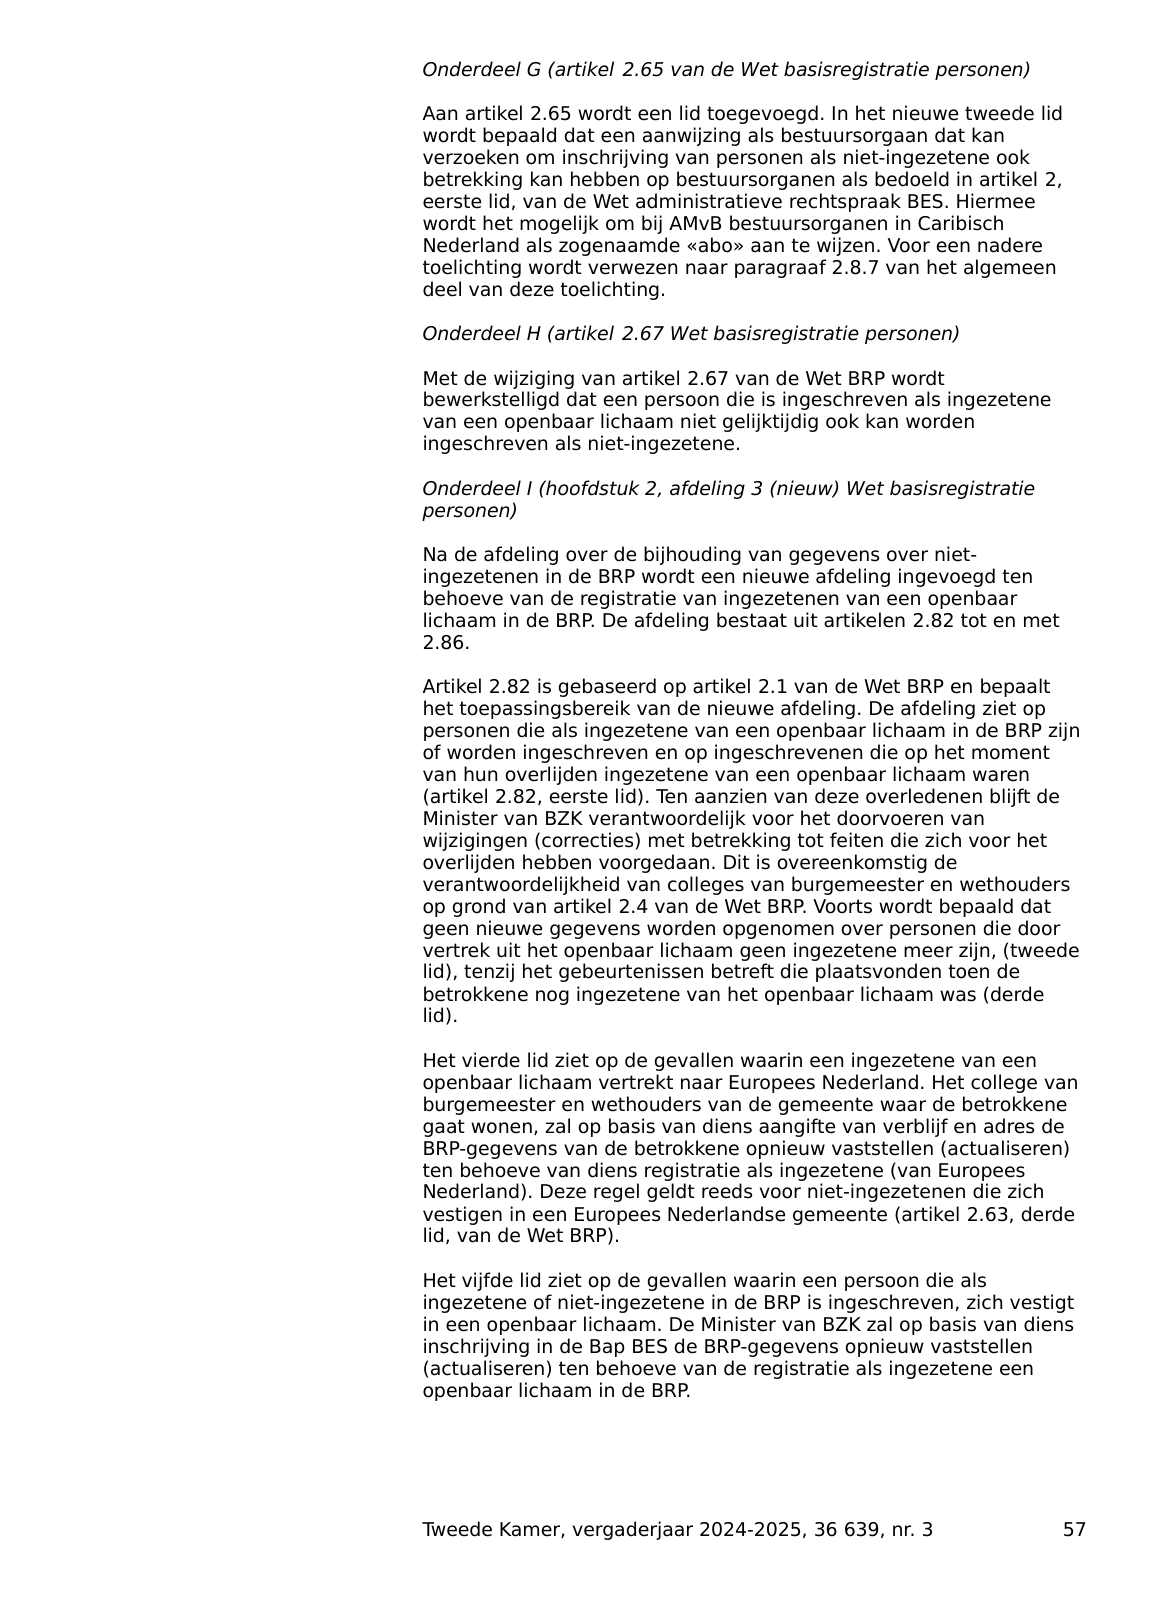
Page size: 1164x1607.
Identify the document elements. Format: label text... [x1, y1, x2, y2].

subtitle Onderdeel I (hoofdstuk 2, afdeling 3 (nieuw) Wet basisregistratie personen) [422, 477, 1087, 521]
text Artikel 2.82 is gebaseerd op artikel 2.1 van de Wet BRP en bepaalt het toepassingsbereik van de nieuwe afdeling. De afdeling ziet op personen die als ingezetene van een openbaar lichaam in de BRP zijn of worden ingeschreven en op ingeschrevenen die op het moment van hun overlijden ingezetene van een openbaar lichaam waren (artikel 2.82, eerste lid). Ten aanzien van deze overledenen blijft de Minister van BZK verantwoordelijk voor het doorvoeren van wijzigingen (correcties) met betrekking tot feiten die zich voor het overlijden hebben voorgedaan. Dit is overeenkomstig de verantwoordelijkheid van colleges van burgemeester en wethouders op grond van artikel 2.4 van de Wet BRP. Voorts wordt bepaald dat geen nieuwe gegevens worden opgenomen over personen die door vertrek uit het openbaar lichaam geen ingezetene meer zijn, (tweede lid), tenzij het gebeurtenissen betreft die plaatsvonden toen de betrokkene nog ingezetene van het openbaar lichaam was (derde lid). [422, 676, 1087, 1027]
text Met de wijziging van artikel 2.67 van de Wet BRP wordt bewerkstelligd dat een persoon die is ingeschreven als ingezetene van een openbaar lichaam niet gelijktijdig ook kan worden ingeschreven als niet-ingezetene. [422, 367, 1087, 455]
subtitle Onderdeel H (artikel 2.67 Wet basisregistratie personen) [422, 323, 1087, 345]
text Aan artikel 2.65 wordt een lid toegevoegd. In het nieuwe tweede lid wordt bepaald dat een aanwijzing als bestuursorgaan dat kan verzoeken om inschrijving van personen als niet-ingezetene ook betrekking kan hebben op bestuursorganen als bedoeld in artikel 2, eerste lid, van de Wet administratieve rechtspraak BES. Hiermee wordt het mogelijk om bij AMvB bestuursorganen in Caribisch Nederland als zogenaamde «abo» aan te wijzen. Voor een nadere toelichting wordt verwezen naar paragraaf 2.8.7 van het algemeen deel van deze toelichting. [422, 103, 1087, 301]
text Het vijfde lid ziet op de gevallen waarin een persoon die als ingezetene of niet-ingezetene in de BRP is ingeschreven, zich vestigt in een openbaar lichaam. De Minister van BZK zal op basis van diens inschrijving in de Bap BES de BRP-gegevens opnieuw vaststellen (actualiseren) ten behoeve van de registratie als ingezetene een openbaar lichaam in de BRP. [422, 1269, 1087, 1401]
text Na de afdeling over de bijhouding van gegevens over niet-ingezetenen in de BRP wordt een nieuwe afdeling ingevoegd ten behoeve van de registratie van ingezetenen van een openbaar lichaam in de BRP. De afdeling bestaat uit artikelen 2.82 tot en met 2.86. [422, 544, 1087, 653]
subtitle Onderdeel G (artikel 2.65 van de Wet basisregistratie personen) [422, 59, 1087, 81]
text Het vierde lid ziet op de gevallen waarin een ingezetene van een openbaar lichaam vertrekt naar Europees Nederland. Het college van burgemeester en wethouders van de gemeente waar de betrokkene gaat wonen, zal op basis van diens aangifte van verblijf en adres de BRP-gegevens van de betrokkene opnieuw vaststellen (actualiseren) ten behoeve van diens registratie als ingezetene (van Europees Nederland). Deze regel geldt reeds voor niet-ingezetenen die zich vestigen in een Europees Nederlandse gemeente (artikel 2.63, derde lid, van de Wet BRP). [422, 1049, 1087, 1247]
